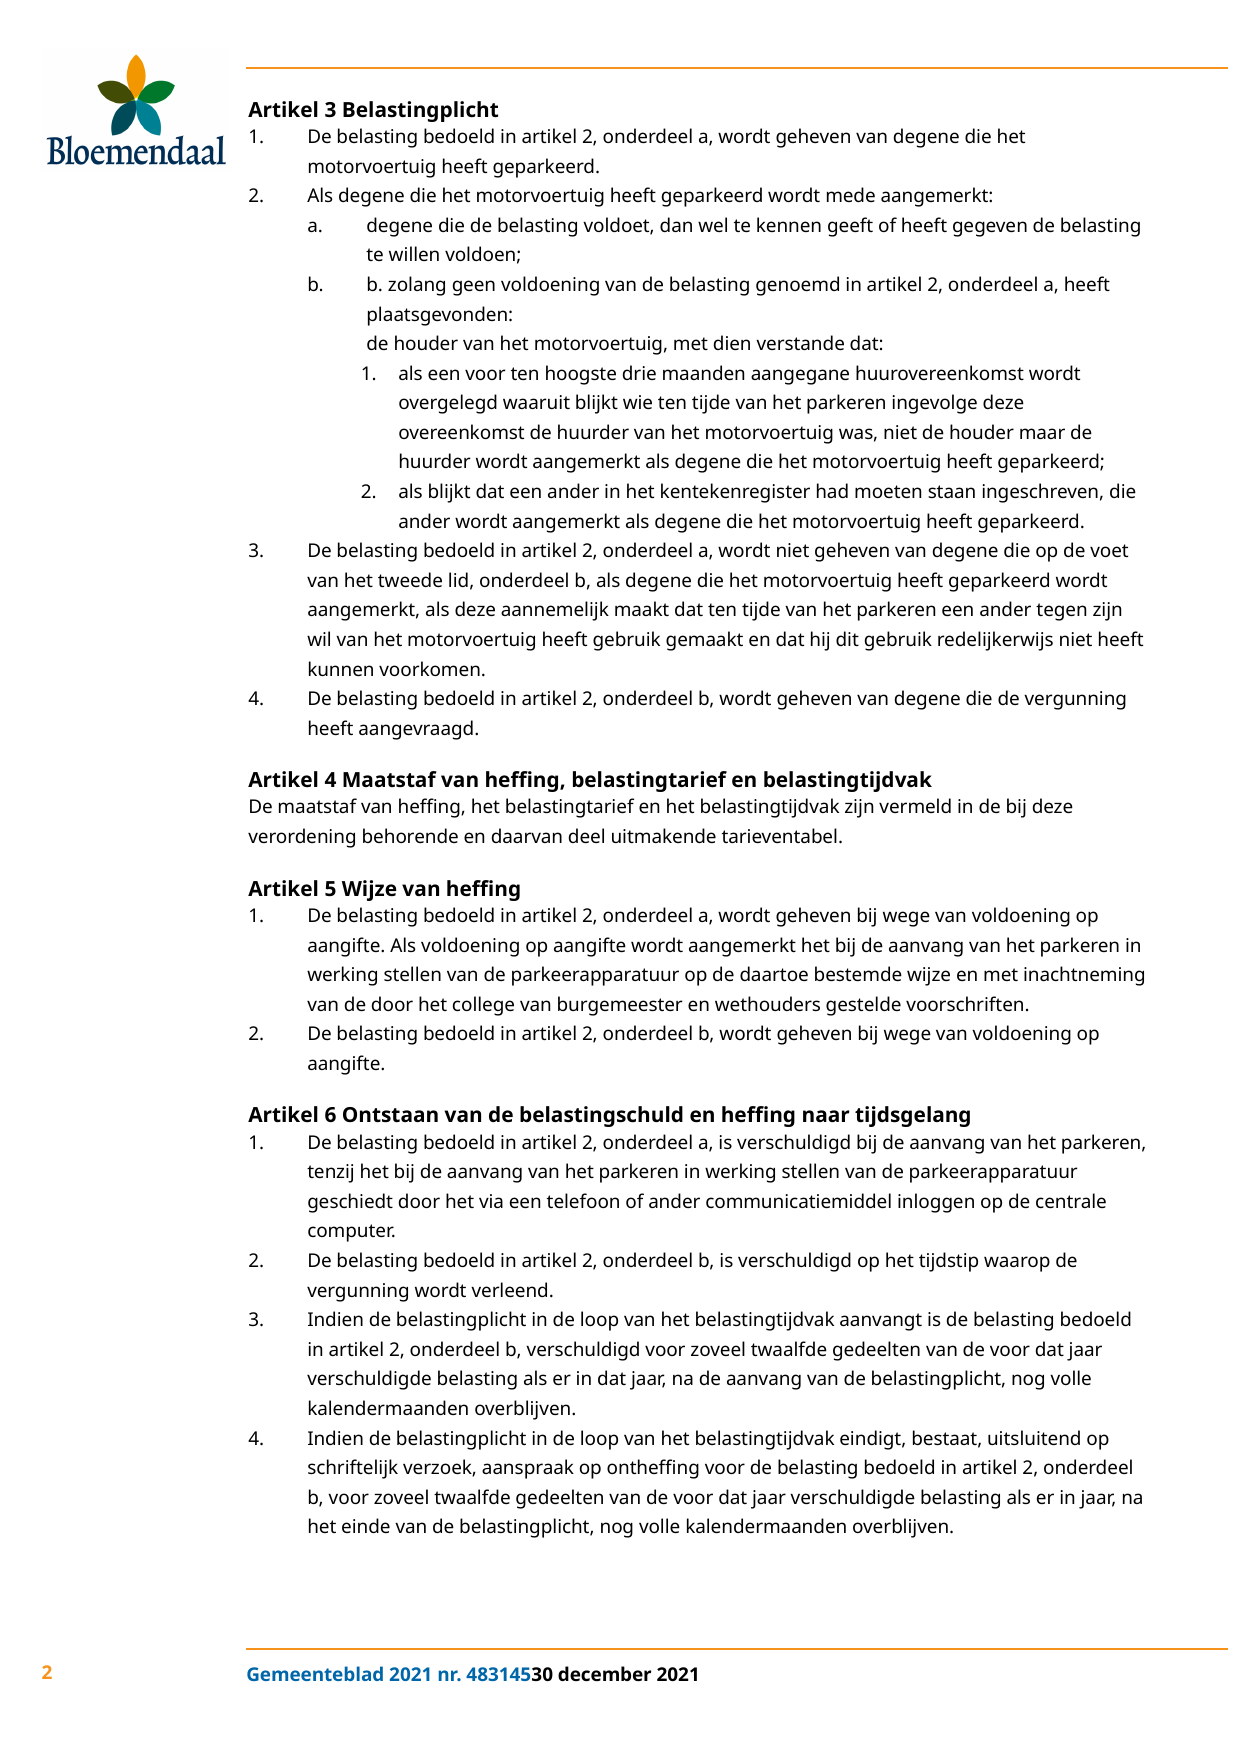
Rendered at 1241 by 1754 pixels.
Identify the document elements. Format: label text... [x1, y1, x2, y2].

list de houder van het motorvoertuig, met dien verstande dat: [307, 330, 1152, 356]
list De belasting bedoeld in artikel 2, onderdeel a, is verschuldigd bij de aanvang van het parkeren, tenzij het bij de aanvang van het parkeren in werking stellen van de parkeerapparatuur geschiedt door het via een telefoon of ander communicatiemiddel inloggen op de centrale computer. [248, 1129, 1152, 1243]
list De belasting bedoeld in artikel 2, onderdeel a, wordt niet geheven van degene die op de voet van het tweede lid, onderdeel b, als degene die het motorvoertuig heeft geparkeerd wordt aangemerkt, als deze aannemelijk maakt dat ten tijde van het parkeren een ander tegen zijn wil van het motorvoertuig heeft gebruik gemaakt en dat hij dit gebruik redelijkerwijs niet heeft kunnen voorkomen. [248, 537, 1152, 681]
list Indien de belastingplicht in de loop van het belastingtijdvak aanvangt is de belasting bedoeld in artikel 2, onderdeel b, verschuldigd voor zoveel twaalfde gedeelten van de voor dat jaar verschuldigde belasting als er in dat jaar, na de aanvang van de belastingplicht, nog volle kalendermaanden overblijven. [248, 1306, 1152, 1421]
list De belasting bedoeld in artikel 2, onderdeel b, wordt geheven van degene die de vergunning heeft aangevraagd. [248, 685, 1152, 741]
text Artikel 3 Belastingplicht [248, 95, 1152, 123]
list Indien de belastingplicht in de loop van het belastingtijdvak eindigt, bestaat, uitsluitend op schriftelijk verzoek, aanspraak op ontheffing voor de belasting bedoeld in artikel 2, onderdeel b, voor zoveel twaalfde gedeelten van de voor dat jaar verschuldigde belasting als er in jaar, na het einde van de belastingplicht, nog volle kalendermaanden overblijven. [248, 1425, 1152, 1539]
picture [41, 47, 231, 172]
list De belasting bedoeld in artikel 2, onderdeel b, wordt geheven bij wege van voldoening op aangifte. [248, 1021, 1152, 1076]
list De belasting bedoeld in artikel 2, onderdeel a, wordt geheven bij wege van voldoening op aangifte. Als voldoening op aangifte wordt aangemerkt het bij de aanvang van het parkeren in werking stellen van de parkeerapparatuur op de daartoe bestemde wijze en met inachtneming van de door het college van burgemeester en wethouders gestelde voorschriften. [248, 902, 1152, 1017]
list De belasting bedoeld in artikel 2, onderdeel a, wordt geheven van degene die het motorvoertuig heeft geparkeerd. [248, 123, 1152, 178]
list als een voor ten hoogste drie maanden aangegane huurovereenkomst wordt overgelegd waaruit blijkt wie ten tijde van het parkeren ingevolge deze overeenkomst de huurder van het motorvoertuig was, niet de houder maar de huurder wordt aangemerkt als degene die het motorvoertuig heeft geparkeerd; [361, 360, 1152, 474]
text Artikel 6 Ontstaan van de belastingschuld en heffing naar tijdsgelang [248, 1101, 1152, 1129]
list als blijkt dat een ander in het kentekenregister had moeten staan ingeschreven, die ander wordt aangemerkt als degene die het motorvoertuig heeft geparkeerd. [361, 478, 1152, 533]
list Als degene die het motorvoertuig heeft geparkeerd wordt mede aangemerkt: [248, 182, 1152, 208]
list b. zolang geen voldoening van de belasting genoemd in artikel 2, onderdeel a, heeft plaatsgevonden: [307, 271, 1152, 326]
text Artikel 4 Maatstaf van heffing, belastingtarief en belastingtijdvak [248, 765, 1152, 794]
text De maatstaf van heffing, het belastingtarief en het belastingtijdvak zijn vermeld in de bij deze verordening behorende en daarvan deel uitmakende tarieventabel. [248, 794, 1152, 849]
list degene die de belasting voldoet, dan wel te kennen geeft of heeft gegeven de belasting te willen voldoen; [307, 212, 1152, 267]
text Artikel 5 Wijze van heffing [248, 874, 1152, 902]
list De belasting bedoeld in artikel 2, onderdeel b, is verschuldigd op het tijdstip waarop de vergunning wordt verleend. [248, 1247, 1152, 1303]
